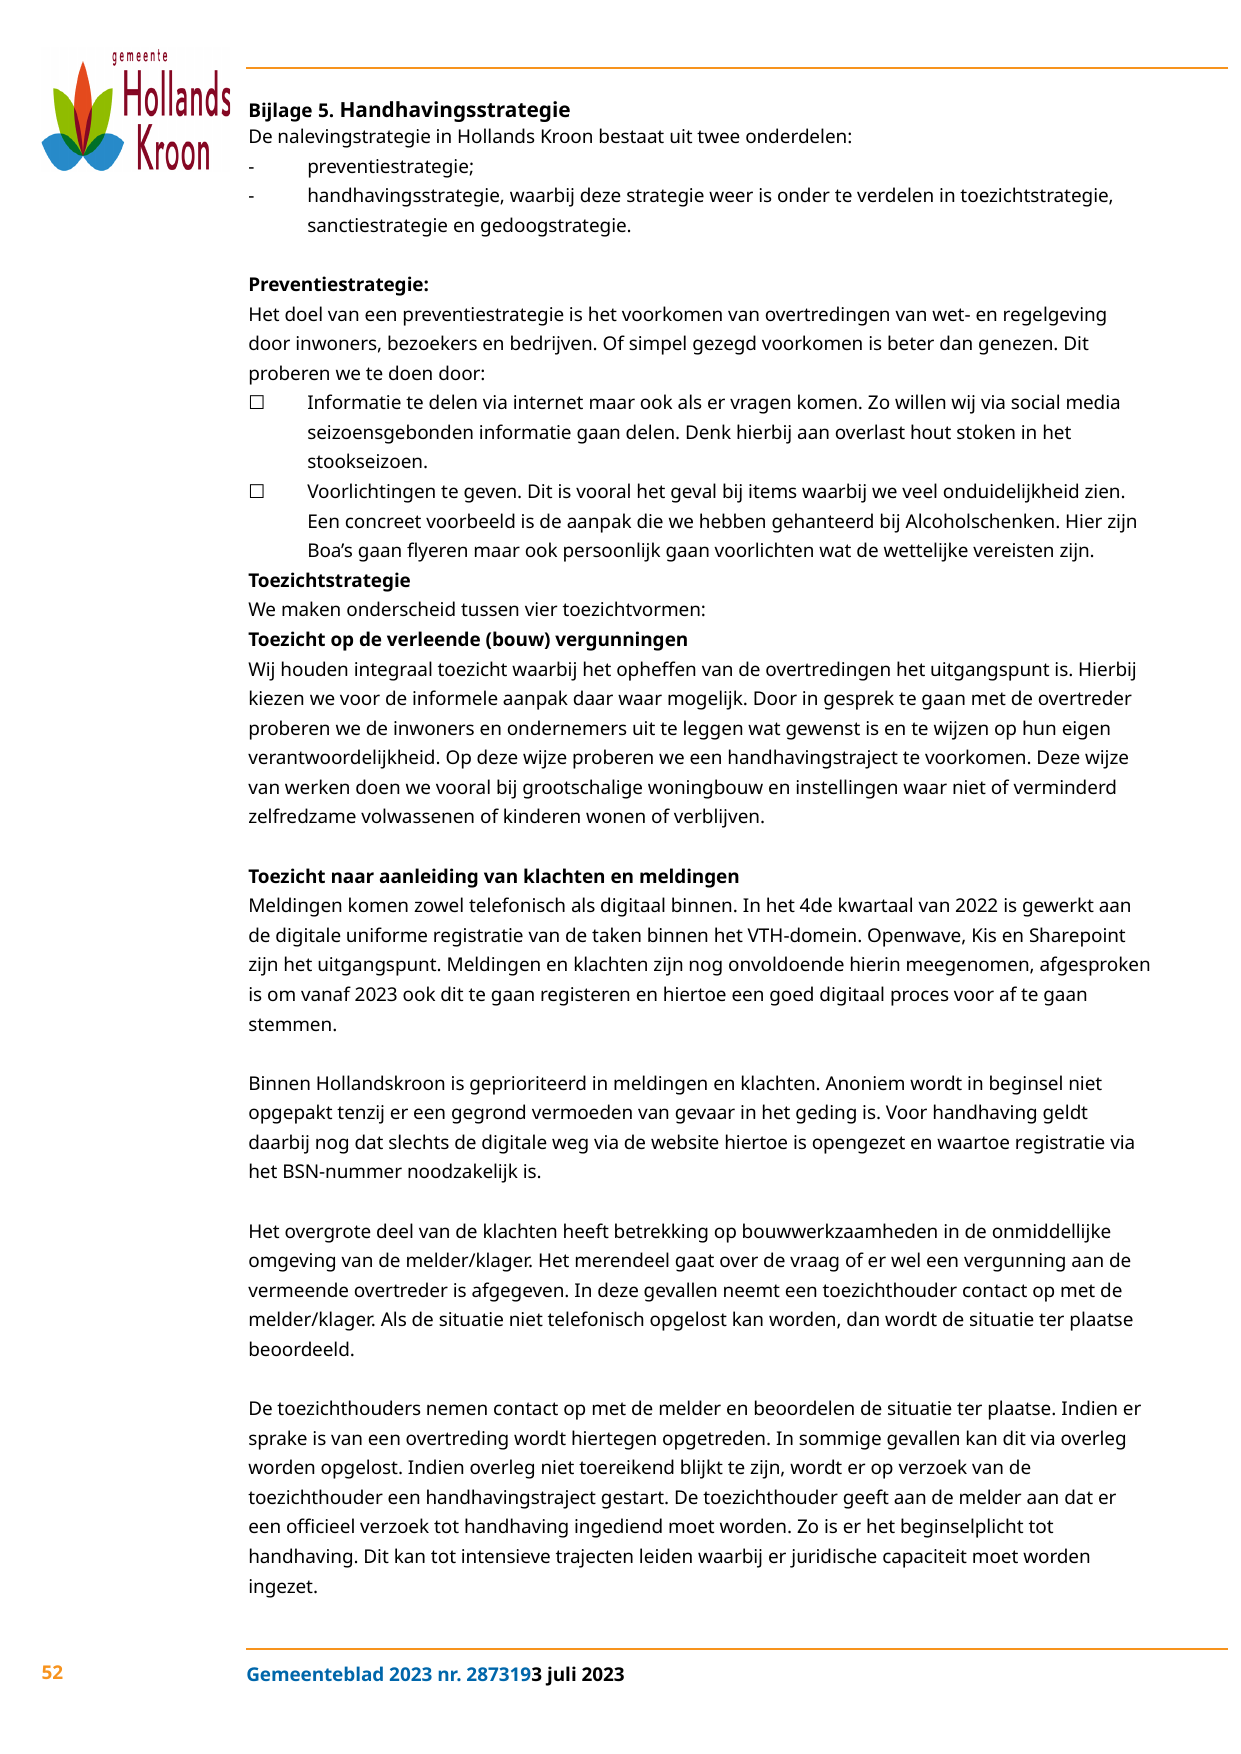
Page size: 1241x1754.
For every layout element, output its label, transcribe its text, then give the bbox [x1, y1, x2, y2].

text De toezichthouders nemen contact op met de melder en beoordelen de situatie ter plaatse. Indien er sprake is van een overtreding wordt hiertegen opgetreden. In sommige gevallen kan dit via overleg worden opgelost. Indien overleg niet toereikend blijkt te zijn, wordt er op verzoek van de toezichthouder een handhavingstraject gestart. De toezichthouder geeft aan de melder aan dat er een officieel verzoek tot handhaving ingediend moet worden. Zo is er het beginselplicht tot handhaving. Dit kan tot intensieve trajecten leiden waarbij er juridische capaciteit moet worden ingezet. [248, 1395, 1152, 1599]
text Bijlage 5. Handhavingsstrategie [248, 95, 1152, 123]
text Toezichtstrategie [248, 567, 1152, 593]
text Meldingen komen zowel telefonisch als digitaal binnen. In het 4de kwartaal van 2022 is gewerkt aan de digitale uniforme registratie van de taken binnen het VTH-domein. Openwave, Kis en Sharepoint zijn het uitgangspunt. Meldingen en klachten zijn nog onvoldoende hierin meegenomen, afgesproken is om vanaf 2023 ook dit te gaan registeren en hiertoe een goed digitaal proces voor af te gaan stemmen. [248, 892, 1152, 1037]
list Informatie te delen via internet maar ook als er vragen komen. Zo willen wij via social media seizoensgebonden informatie gaan delen. Denk hierbij aan overlast hout stoken in het stookseizoen. [248, 389, 1152, 474]
text De nalevingstrategie in Hollands Kroon bestaat uit twee onderdelen: [248, 123, 1152, 149]
list Voorlichtingen te geven. Dit is vooral het geval bij items waarbij we veel onduidelijkheid zien. Een concreet voorbeeld is de aanpak die we hebben gehanteerd bij Alcoholschenken. Hier zijn Boa’s gaan flyeren maar ook persoonlijk gaan voorlichten wat de wettelijke vereisten zijn. [248, 478, 1152, 563]
picture [41, 47, 231, 172]
text Het overgrote deel van de klachten heeft betrekking op bouwwerkzaamheden in de onmiddellijke omgeving van de melder/klager. Het merendeel gaat over de vraag of er wel een vergunning aan de vermeende overtreder is afgegeven. In deze gevallen neemt een toezichthouder contact op met de melder/klager. Als de situatie niet telefonisch opgelost kan worden, dan wordt de situatie ter plaatse beoordeeld. [248, 1218, 1152, 1362]
text Wij houden integraal toezicht waarbij het opheffen van de overtredingen het uitgangspunt is. Hierbij kiezen we voor de informele aanpak daar waar mogelijk. Door in gesprek te gaan met de overtreder proberen we de inwoners en ondernemers uit te leggen wat gewenst is en te wijzen op hun eigen verantwoordelijkheid. Op deze wijze proberen we een handhavingstraject te voorkomen. Deze wijze van werken doen we vooral bij grootschalige woningbouw en instellingen waar niet of verminderd zelfredzame volwassenen of kinderen wonen of verblijven. [248, 656, 1152, 829]
text Toezicht op de verleende (bouw) vergunningen [248, 626, 1152, 652]
list preventiestrategie; [248, 153, 1152, 179]
text Het doel van een preventiestrategie is het voorkomen van overtredingen van wet- en regelgeving door inwoners, bezoekers en bedrijven. Of simpel gezegd voorkomen is beter dan genezen. Dit proberen we te doen door: [248, 301, 1152, 386]
list handhavingsstrategie, waarbij deze strategie weer is onder te verdelen in toezichtstrategie, sanctiestrategie en gedoogstrategie. [248, 182, 1152, 238]
text Toezicht naar aanleiding van klachten en meldingen [248, 863, 1152, 889]
text We maken onderscheid tussen vier toezichtvormen: [248, 597, 1152, 622]
text Preventiestrategie: [248, 271, 1152, 297]
text Binnen Hollandskroon is geprioriteerd in meldingen en klachten. Anoniem wordt in beginsel niet opgepakt tenzij er een gegrond vermoeden van gevaar in het geding is. Voor handhaving geldt daarbij nog dat slechts de digitale weg via de website hiertoe is opengezet en waartoe registratie via het BSN-nummer noodzakelijk is. [248, 1070, 1152, 1184]
